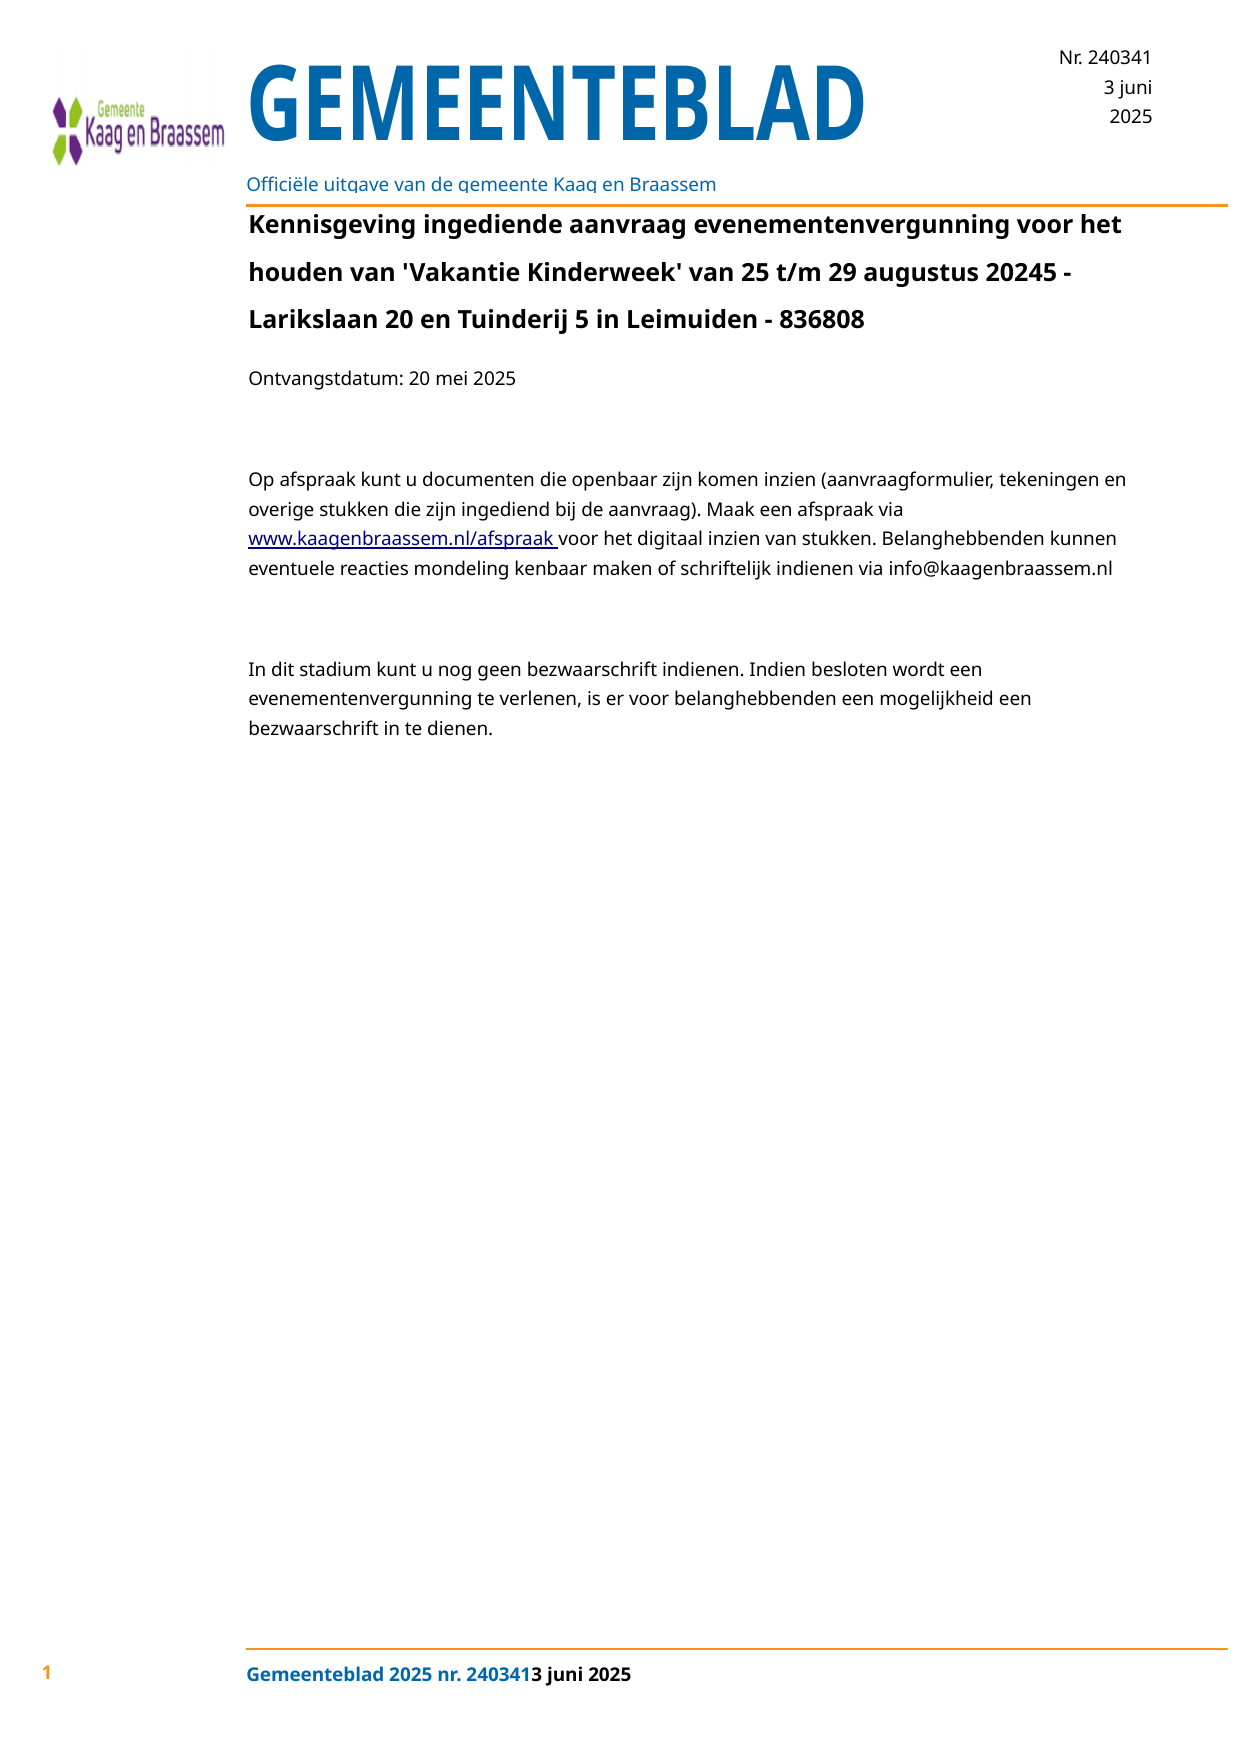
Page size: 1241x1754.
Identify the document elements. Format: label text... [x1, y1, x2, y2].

text Op afspraak kunt u documenten die openbaar zijn komen inzien (aanvraagformulier, tekeningen en overige stukken die zijn ingediend bij de aanvraag). Maak een afspraak via www.kaagenbraassem.nl/afspraak voor het digitaal inzien van stukken. Belanghebbenden kunnen eventuele reacties mondeling kenbaar maken of schriftelijk indienen via info@kaagenbraassem.nl [248, 466, 1152, 581]
text Kennisgeving ingediende aanvraag evenementenvergunning voor het houden van 'Vakantie Kinderweek' van 25 t/m 29 augustus 20245 - Larikslaan 20 en Tuinderij 5 in Leimuiden - 836808 [248, 207, 1152, 336]
text In dit stadium kunt u nog geen bezwaarschrift indienen. Indien besloten wordt een evenementenvergunning te verlenen, is er voor belanghebbenden een mogelijkheid een bezwaarschrift in te dienen. [248, 656, 1152, 741]
picture [41, 47, 231, 172]
text Ontvangstdatum: 20 mei 2025 [248, 366, 1152, 391]
